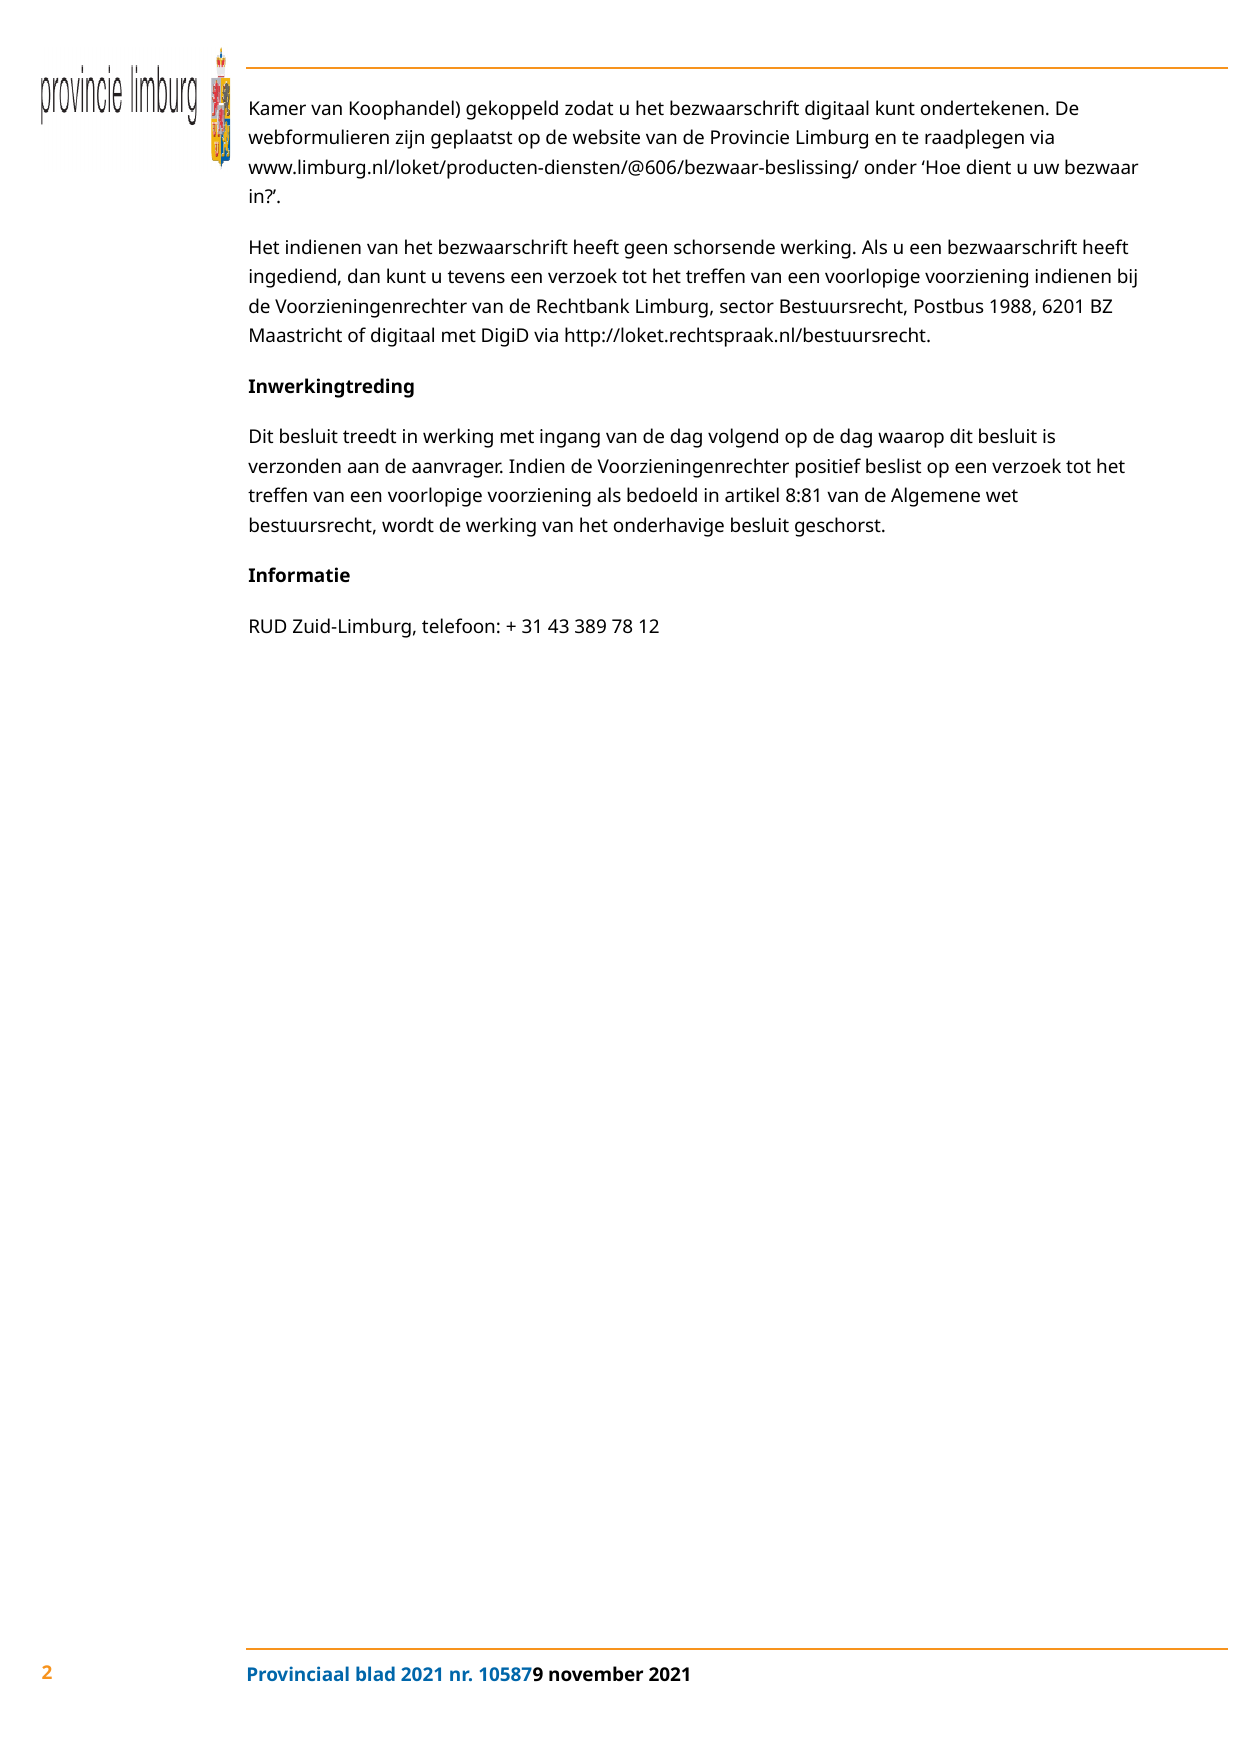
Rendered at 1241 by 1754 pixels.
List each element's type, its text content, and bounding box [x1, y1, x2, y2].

text Inwerkingtreding [248, 373, 1152, 399]
picture [41, 47, 231, 172]
text Het indienen van het bezwaarschrift heeft geen schorsende werking. Als u een bezwaarschrift heeft ingediend, dan kunt u tevens een verzoek tot het treffen van een voorlopige voorziening indienen bij de Voorzieningenrechter van de Rechtbank Limburg, sector Bestuursrecht, Postbus 1988, 6201 BZ Maastricht of digitaal met DigiD via http://loket.rechtspraak.nl/bestuursrecht. [248, 234, 1152, 348]
text Dit besluit treedt in werking met ingang van de dag volgend op de dag waarop dit besluit is verzonden aan de aanvrager. Indien de Voorzieningenrechter positief beslist op een verzoek tot het treffen van een voorlopige voorziening als bedoeld in artikel 8:81 van de Algemene wet bestuursrecht, wordt de werking van het onderhavige besluit geschorst. [248, 423, 1152, 538]
text Informatie [248, 563, 1152, 588]
text Kamer van Koophandel) gekoppeld zodat u het bezwaarschrift digitaal kunt ondertekenen. De webformulieren zijn geplaatst op de website van de Provincie Limburg en te raadplegen via www.limburg.nl/loket/producten-diensten/@606/bezwaar-beslissing/ onder ‘Hoe dient u uw bezwaar in?’. [248, 95, 1152, 209]
text RUD Zuid-Limburg, telefoon: + 31 43 389 78 12 [248, 613, 1152, 639]
